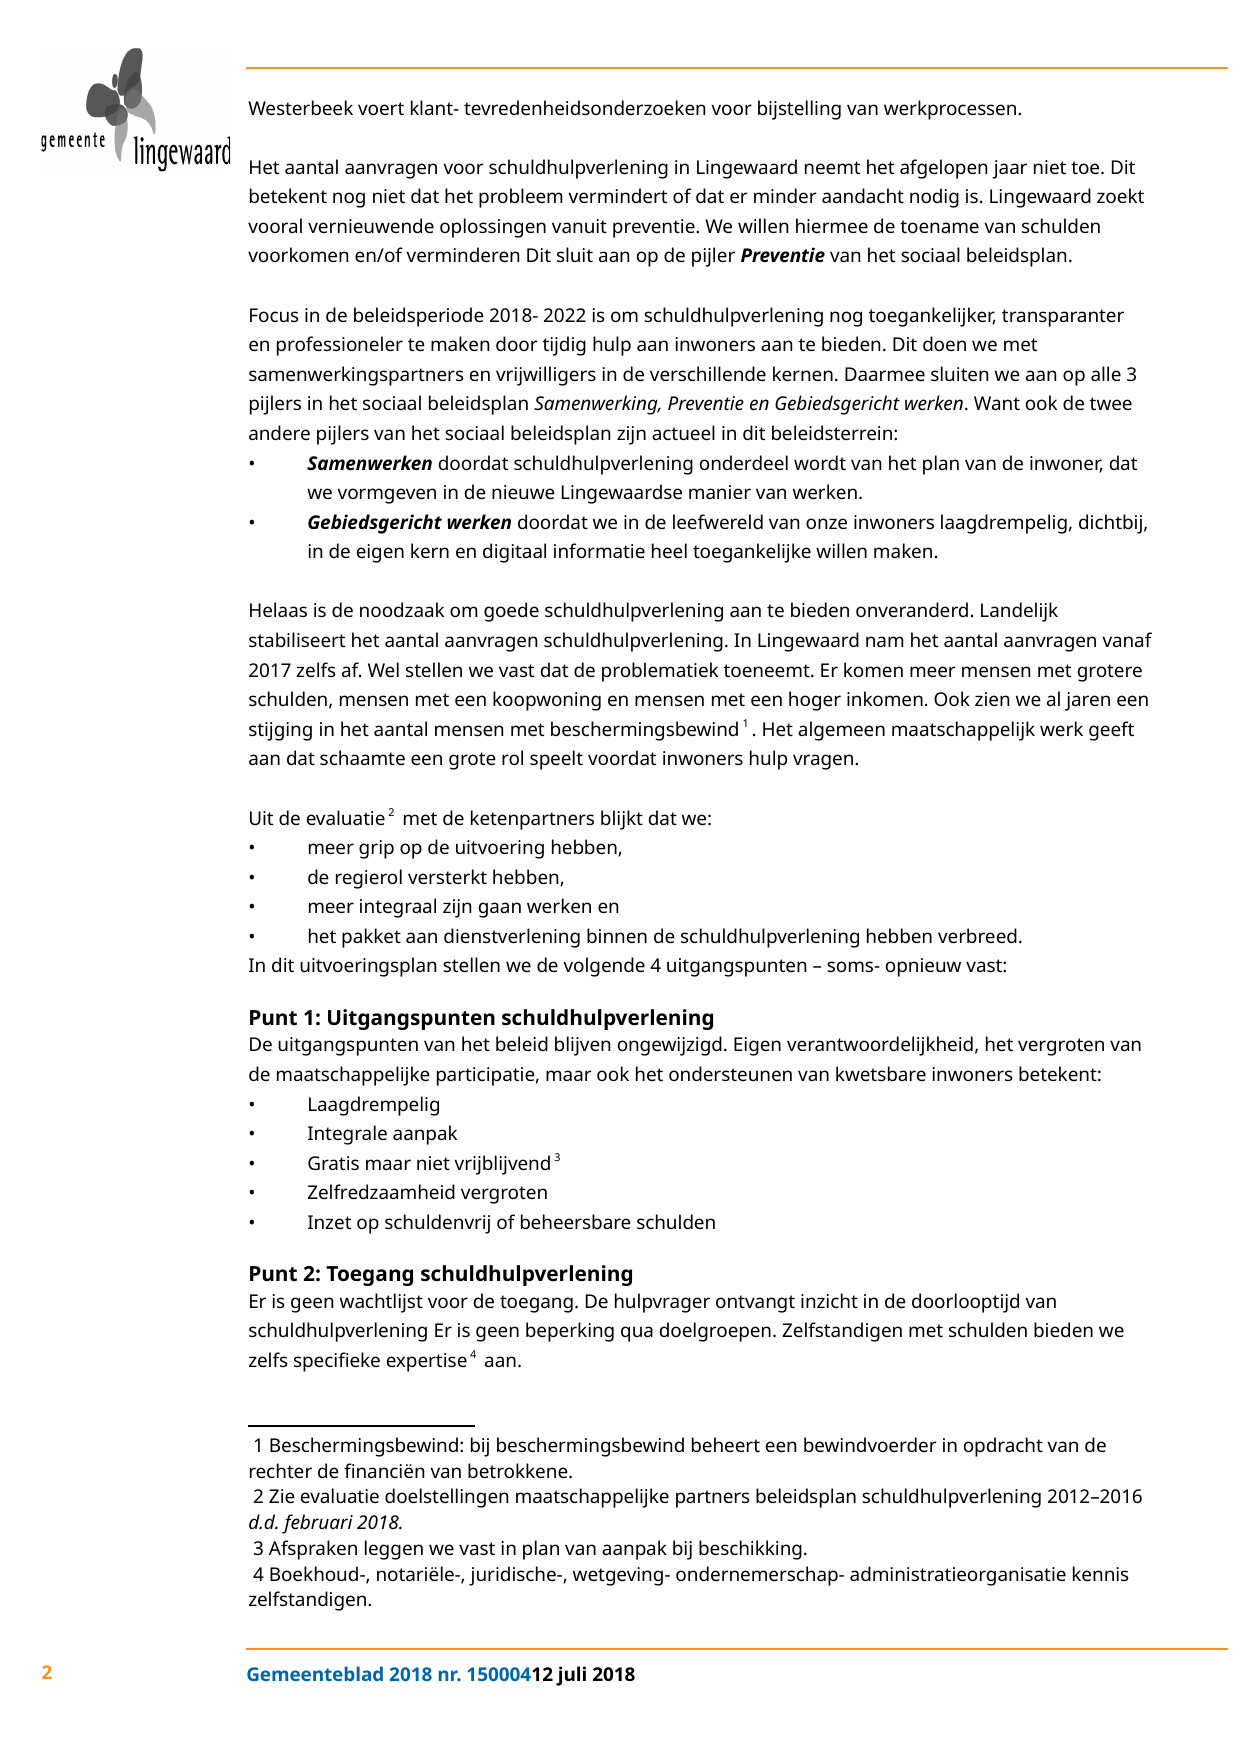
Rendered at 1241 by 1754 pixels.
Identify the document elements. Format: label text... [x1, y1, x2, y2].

text Westerbeek voert klant- tevredenheidsonderzoeken voor bijstelling van werkprocessen. [248, 95, 1152, 121]
list Samenwerken doordat schuldhulpverlening onderdeel wordt van het plan van de inwoner, dat we vormgeven in de nieuwe Lingewaardse manier van werken. [248, 450, 1152, 505]
picture [41, 47, 231, 172]
list Integrale aanpak [248, 1120, 1152, 1146]
list het pakket aan dienstverlening binnen de schuldhulpverlening hebben verbreed. [248, 923, 1152, 949]
text Boekhoud-, notariële-, juridische-, wetgeving- ondernemerschap- administratieorganisatie kennis zelfstandigen. [248, 1561, 1152, 1612]
text Uit de evaluatie met de ketenpartners blijkt dat we: [248, 805, 1152, 831]
text Het aantal aanvragen voor schuldhulpverlening in Lingewaard neemt het afgelopen jaar niet toe. Dit betekent nog niet dat het probleem vermindert of dat er minder aandacht nodig is. Lingewaard zoekt vooral vernieuwende oplossingen vanuit preventie. We willen hiermee de toename van schulden voorkomen en/of verminderen Dit sluit aan op de pijler Preventie van het sociaal beleidsplan. [248, 154, 1152, 268]
text Er is geen wachtlijst voor de toegang. De hulpvrager ontvangt inzicht in de doorlooptijd van schuldhulpverlening Er is geen beperking qua doelgroepen. Zelfstandigen met schulden bieden we zelfs specifieke expertise aan. [248, 1288, 1152, 1373]
text In dit uitvoeringsplan stellen we de volgende 4 uitgangspunten – soms- opnieuw vast: [248, 953, 1152, 978]
text Beschermingsbewind: bij beschermingsbewind beheert een bewindvoerder in opdracht van de rechter de financiën van betrokkene. [248, 1432, 1152, 1483]
list Zelfredzaamheid vergroten [248, 1179, 1152, 1205]
list Inzet op schuldenvrij of beheersbare schulden [248, 1209, 1152, 1235]
text De uitgangspunten van het beleid blijven ongewijzigd. Eigen verantwoordelijkheid, het vergroten van de maatschappelijke participatie, maar ook het ondersteunen van kwetsbare inwoners betekent: [248, 1032, 1152, 1087]
text Focus in de beleidsperiode 2018- 2022 is om schuldhulpverlening nog toegankelijker, transparanter en professioneler te maken door tijdig hulp aan inwoners aan te bieden. Dit doen we met samenwerkingspartners en vrijwilligers in de verschillende kernen. Daarmee sluiten we aan op alle 3 pijlers in het sociaal beleidsplan Samenwerking, Preventie en Gebiedsgericht werken. Want ook de twee andere pijlers van het sociaal beleidsplan zijn actueel in dit beleidsterrein: [248, 302, 1152, 446]
list Gratis maar niet vrijblijvend [248, 1150, 1152, 1176]
text Helaas is de noodzaak om goede schuldhulpverlening aan te bieden onveranderd. Landelijk stabiliseert het aantal aanvragen schuldhulpverlening. In Lingewaard nam het aantal aanvragen vanaf 2017 zelfs af. Wel stellen we vast dat de problematiek toeneemt. Er komen meer mensen met grotere schulden, mensen met een koopwoning en mensen met een hoger inkomen. Ook zien we al jaren een stijging in het aantal mensen met beschermingsbewind. Het algemeen maatschappelijk werk geeft aan dat schaamte een grote rol speelt voordat inwoners hulp vragen. [248, 598, 1152, 771]
list meer grip op de uitvoering hebben, [248, 834, 1152, 860]
text Zie evaluatie doelstellingen maatschappelijke partners beleidsplan schuldhulpverlening 2012–2016 d.d. februari 2018. [248, 1483, 1152, 1535]
list meer integraal zijn gaan werken en [248, 893, 1152, 919]
list de regierol versterkt hebben, [248, 864, 1152, 890]
text Punt 2: Toegang schuldhulpverlening [248, 1259, 1152, 1288]
list Laagdrempelig [248, 1091, 1152, 1116]
list Afspraken leggen we vast in plan van aanpak bij beschikking. [248, 1535, 1152, 1561]
list Gebiedsgericht werken doordat we in de leefwereld van onze inwoners laagdrempelig, dichtbij, in de eigen kern en digitaal informatie heel toegankelijke willen maken. [248, 509, 1152, 564]
text Punt 1: Uitgangspunten schuldhulpverlening [248, 1003, 1152, 1032]
